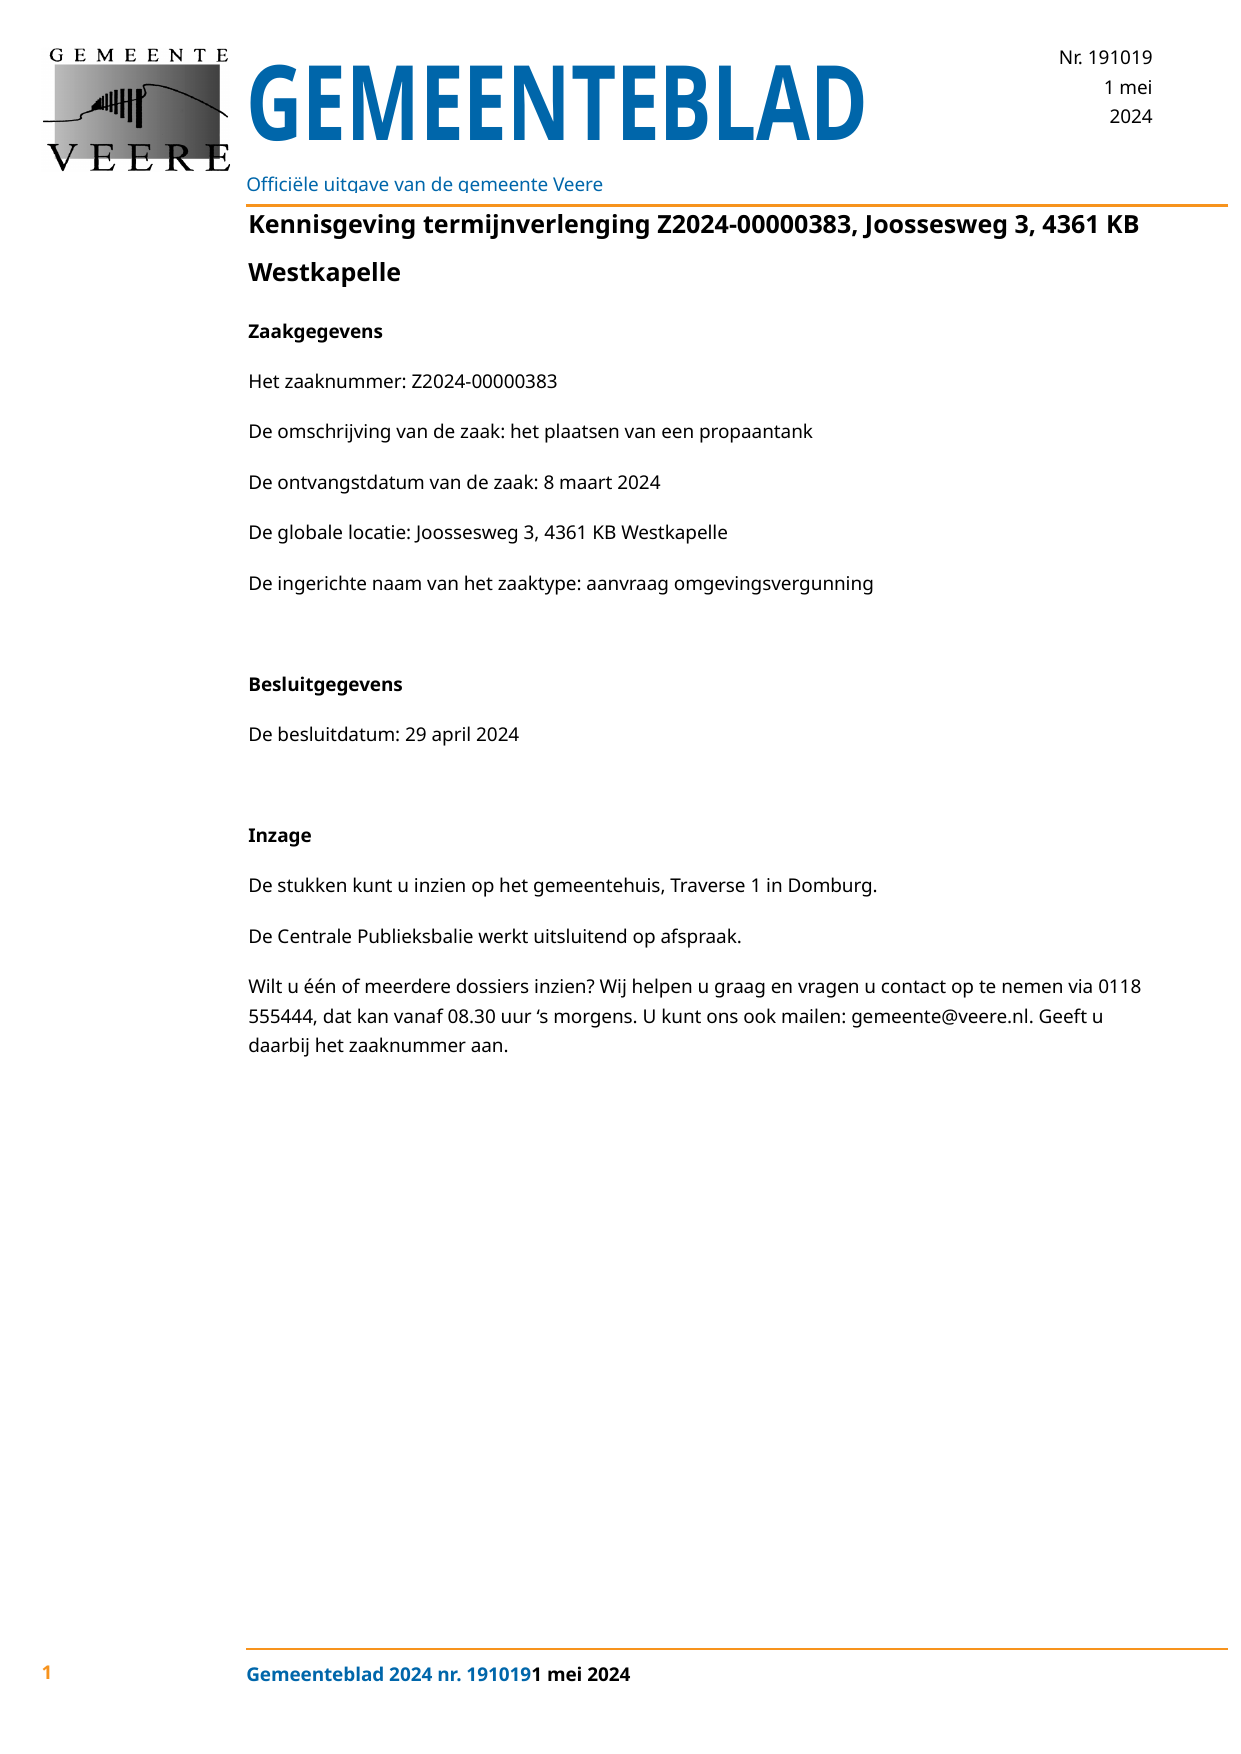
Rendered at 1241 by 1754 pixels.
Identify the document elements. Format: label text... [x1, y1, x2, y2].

text Zaakgegevens [248, 318, 1152, 344]
text De Centrale Publieksbalie werkt uitsluitend op afspraak. [248, 923, 1152, 949]
text De besluitdatum: 29 april 2024 [248, 721, 1152, 747]
text De stukken kunt u inzien op het gemeentehuis, Traverse 1 in Domburg. [248, 872, 1152, 898]
text Besluitgegevens [248, 671, 1152, 697]
text Inzage [248, 822, 1152, 848]
text De ontvangstdatum van de zaak: 8 maart 2024 [248, 469, 1152, 495]
text Wilt u één of meerdere dossiers inzien? Wij helpen u graag en vragen u contact op te nemen via 0118 555444, dat kan vanaf 08.30 uur ‘s morgens. U kunt ons ook mailen: gemeente@veere.nl. Geeft u daarbij het zaaknummer aan. [248, 973, 1152, 1058]
picture [41, 47, 231, 172]
text De globale locatie: Joossesweg 3, 4361 KB Westkapelle [248, 519, 1152, 545]
text De ingerichte naam van het zaaktype: aanvraag omgevingsvergunning [248, 570, 1152, 596]
text De omschrijving van de zaak: het plaatsen van een propaantank [248, 419, 1152, 444]
text Het zaaknummer: Z2024-00000383 [248, 368, 1152, 394]
text Kennisgeving termijnverlenging Z2024-00000383, Joossesweg 3, 4361 KB Westkapelle [248, 207, 1152, 288]
